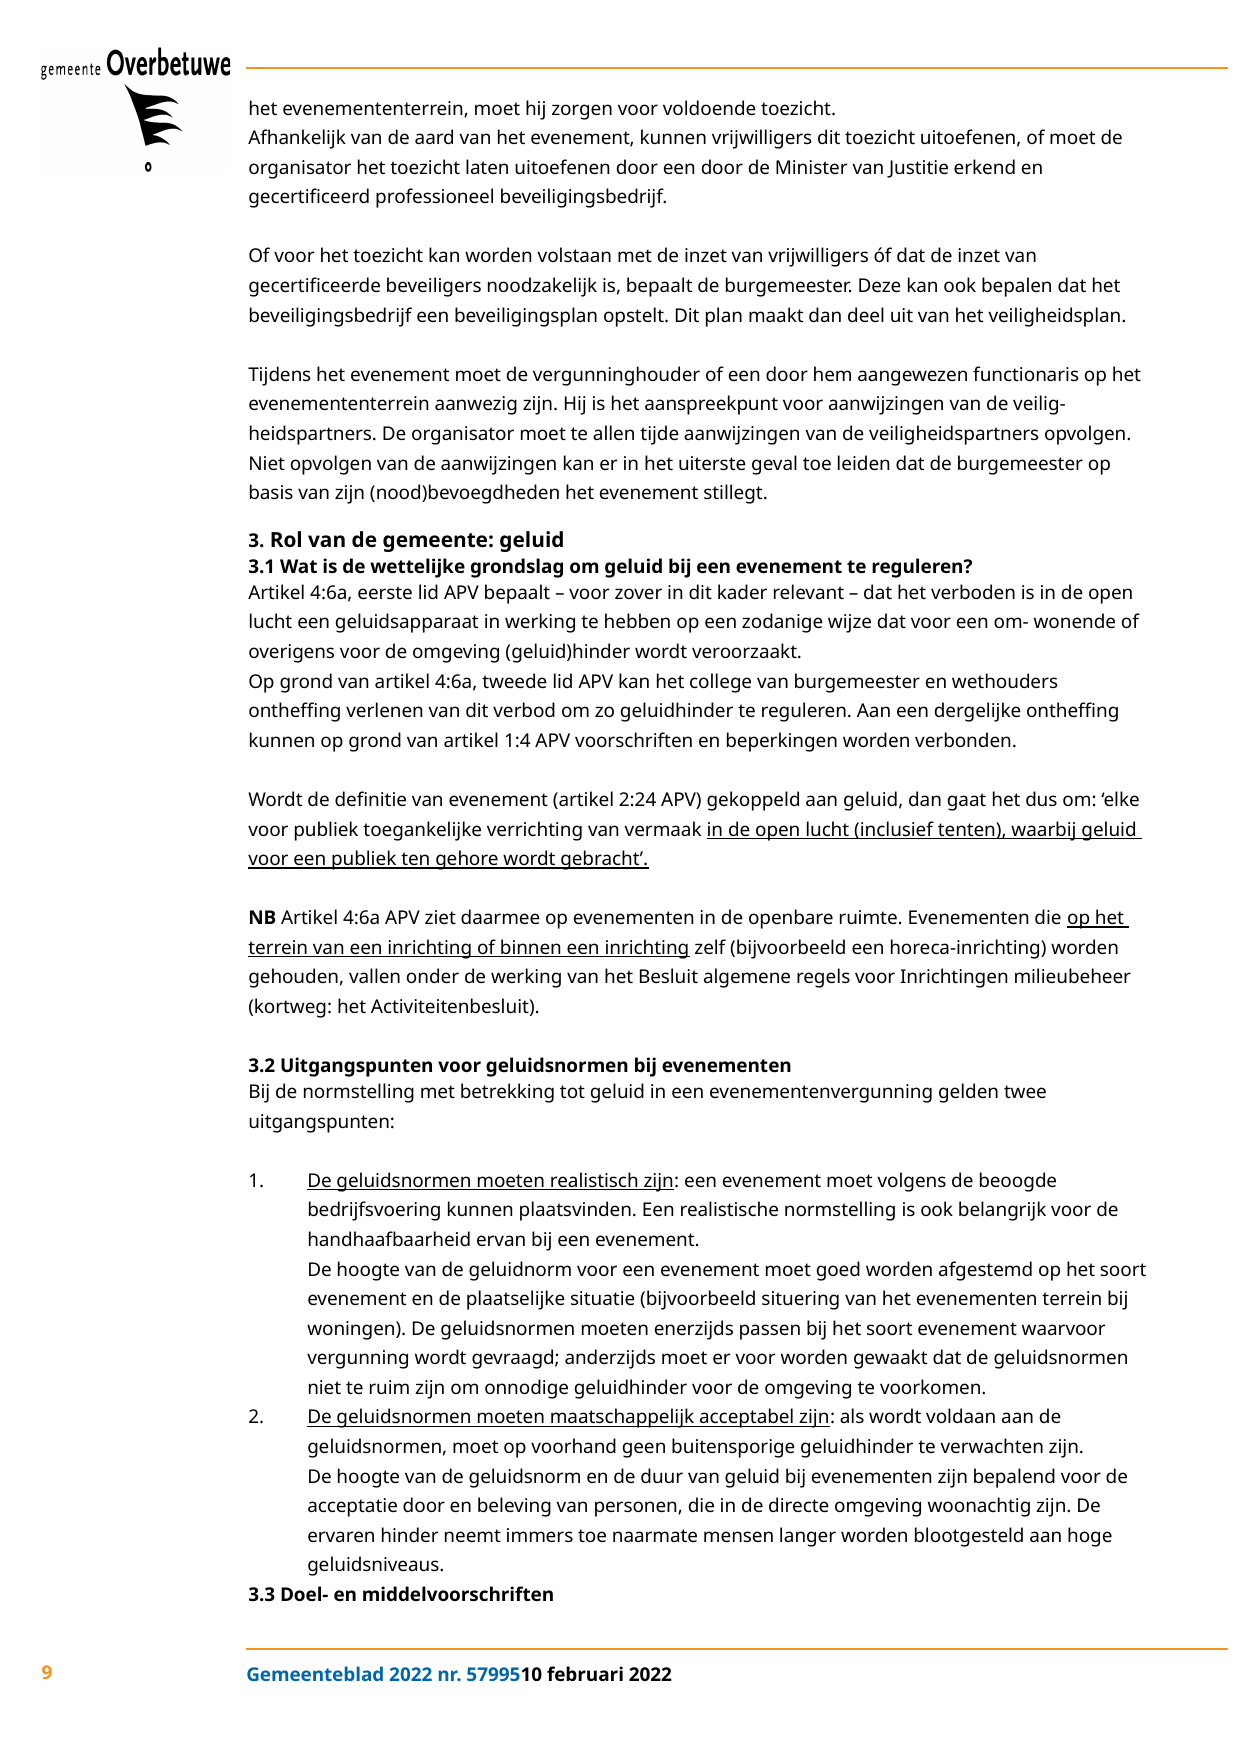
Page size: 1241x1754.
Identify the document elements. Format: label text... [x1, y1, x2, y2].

text het evenemententerrein, moet hij zorgen voor voldoende toezicht. [248, 95, 1152, 121]
text Artikel 4:6a, eerste lid APV bepaalt – voor zover in dit kader relevant – dat het verboden is in de open lucht een geluidsapparaat in werking te hebben op een zodanige wijze dat voor een om- wonende of overigens voor de omgeving (geluid)hinder wordt veroorzaakt. [248, 579, 1152, 664]
text Wordt de definitie van evenement (artikel 2:24 APV) gekoppeld aan geluid, dan gaat het dus om: ‘elke voor publiek toegankelijke verrichting van vermaak in de open lucht (inclusief tenten), waarbij geluid voor een publiek ten gehore wordt gebracht’. [248, 786, 1152, 871]
list De geluidsnormen moeten realistisch zijn: een evenement moet volgens de beoogde bedrijfsvoering kunnen plaatsvinden. Een realistische normstelling is ook belangrijk voor de handhaafbaarheid ervan bij een evenement. [248, 1167, 1152, 1252]
text 3.2 Uitgangspunten voor geluidsnormen bij evenementen [248, 1052, 1152, 1078]
text Afhankelijk van de aard van het evenement, kunnen vrijwilligers dit toezicht uitoefenen, of moet de organisator het toezicht laten uitoefenen door een door de Minister van Justitie erkend en gecertificeerd professioneel beveiligingsbedrijf. [248, 124, 1152, 209]
text 3. Rol van de gemeente: geluid [248, 525, 1152, 553]
picture [41, 47, 231, 172]
list De geluidsnormen moeten maatschappelijk acceptabel zijn: als wordt voldaan aan de geluidsnormen, moet op voorhand geen buitensporige geluidhinder te verwachten zijn. [248, 1404, 1152, 1459]
text 3.1 Wat is de wettelijke grondslag om geluid bij een evenement te reguleren? [248, 553, 1152, 579]
text Op grond van artikel 4:6a, tweede lid APV kan het college van burgemeester en wethouders ontheffing verlenen van dit verbod om zo geluidhinder te reguleren. Aan een dergelijke ontheffing kunnen op grond van artikel 1:4 APV voorschriften en beperkingen worden verbonden. [248, 668, 1152, 753]
text NB Artikel 4:6a APV ziet daarmee op evenementen in de openbare ruimte. Evenementen die op het terrein van een inrichting of binnen een inrichting zelf (bijvoorbeeld een horeca-inrichting) worden gehouden, vallen onder de werking van het Besluit algemene regels voor Inrichtingen milieubeheer (kortweg: het Activiteitenbesluit). [248, 904, 1152, 1019]
text Of voor het toezicht kan worden volstaan met de inzet van vrijwilligers óf dat de inzet van gecertificeerde beveiligers noodzakelijk is, bepaalt de burgemeester. Deze kan ook bepalen dat het beveiligingsbedrijf een beveiligingsplan opstelt. Dit plan maakt dan deel uit van het veiligheidsplan. [248, 243, 1152, 328]
text Tijdens het evenement moet de vergunninghouder of een door hem aangewezen functionaris op het evenemententerrein aanwezig zijn. Hij is het aanspreekpunt voor aanwijzingen van de veilig- heidspartners. De organisator moet te allen tijde aanwijzingen van de veiligheidspartners opvolgen. Niet opvolgen van de aanwijzingen kan er in het uiterste geval toe leiden dat de burgemeester op basis van zijn (nood)bevoegdheden het evenement stillegt. [248, 361, 1152, 505]
list De hoogte van de geluidnorm voor een evenement moet goed worden afgestemd op het soort evenement en de plaatselijke situatie (bijvoorbeeld situering van het evenementen terrein bij woningen). De geluidsnormen moeten enerzijds passen bij het soort evenement waarvoor vergunning wordt gevraagd; anderzijds moet er voor worden gewaakt dat de geluidsnormen niet te ruim zijn om onnodige geluidhinder voor de omgeving te voorkomen. [248, 1256, 1152, 1400]
text 3.3 Doel- en middelvoorschriften [248, 1581, 1152, 1607]
text Bij de normstelling met betrekking tot geluid in een evenementenvergunning gelden twee uitgangspunten: [248, 1078, 1152, 1133]
list De hoogte van de geluidsnorm en de duur van geluid bij evenementen zijn bepalend voor de acceptatie door en beleving van personen, die in de directe omgeving woonachtig zijn. De ervaren hinder neemt immers toe naarmate mensen langer worden blootgesteld aan hoge geluidsniveaus. [248, 1463, 1152, 1577]
